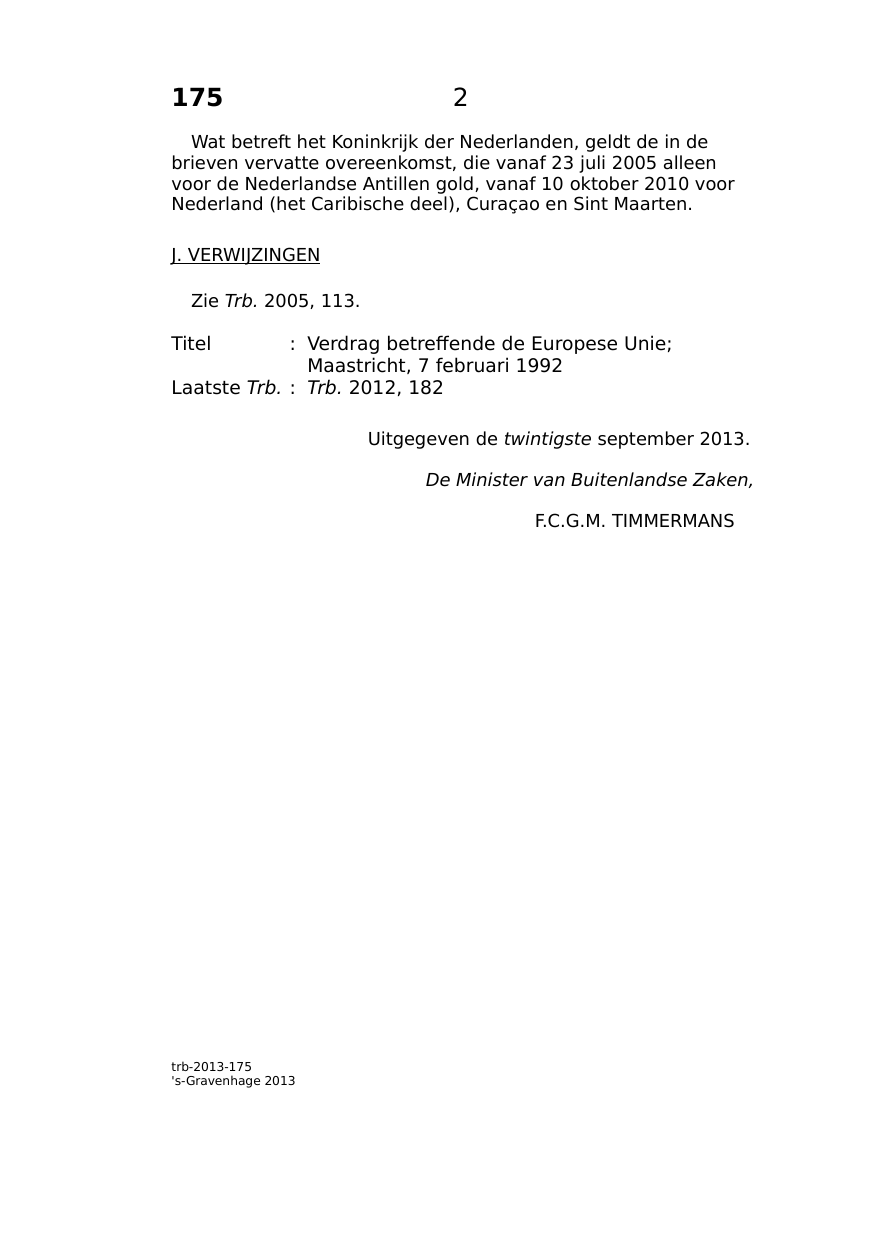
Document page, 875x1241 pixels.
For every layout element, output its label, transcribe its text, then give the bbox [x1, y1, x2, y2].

table_cell Laatste Trb. [171, 377, 289, 399]
table_cell Trb. 2012, 182 [307, 377, 756, 399]
table_header : [289, 333, 307, 377]
text Zie Trb. 2005, 113. [171, 291, 756, 311]
text Wat betreft het Koninkrijk der Nederlanden, geldt de in de brieven vervatte overeenkomst, die vanaf 23 juli 2005 alleen voor de Nederlandse Antillen gold, vanaf 10 oktober 2010 voor Nederland (het Caribische deel), Curaçao en Sint Maarten. [171, 132, 756, 215]
text Uitgegeven de twintigste september 2013. [171, 429, 756, 449]
text 's-Gravenhage 2013 [171, 1074, 405, 1088]
text trb-2013-175 [171, 1060, 405, 1074]
subtitle J. VERWIJZINGEN [171, 245, 756, 266]
table_header Titel [171, 333, 289, 377]
table_header Verdrag betreffende de Europese Unie; Maastricht, 7 februari 1992 [307, 333, 756, 377]
table_cell : [289, 377, 307, 399]
text De Minister van Buitenlandse Zaken, F.C.G.M. TIMMERMANS [171, 469, 756, 532]
